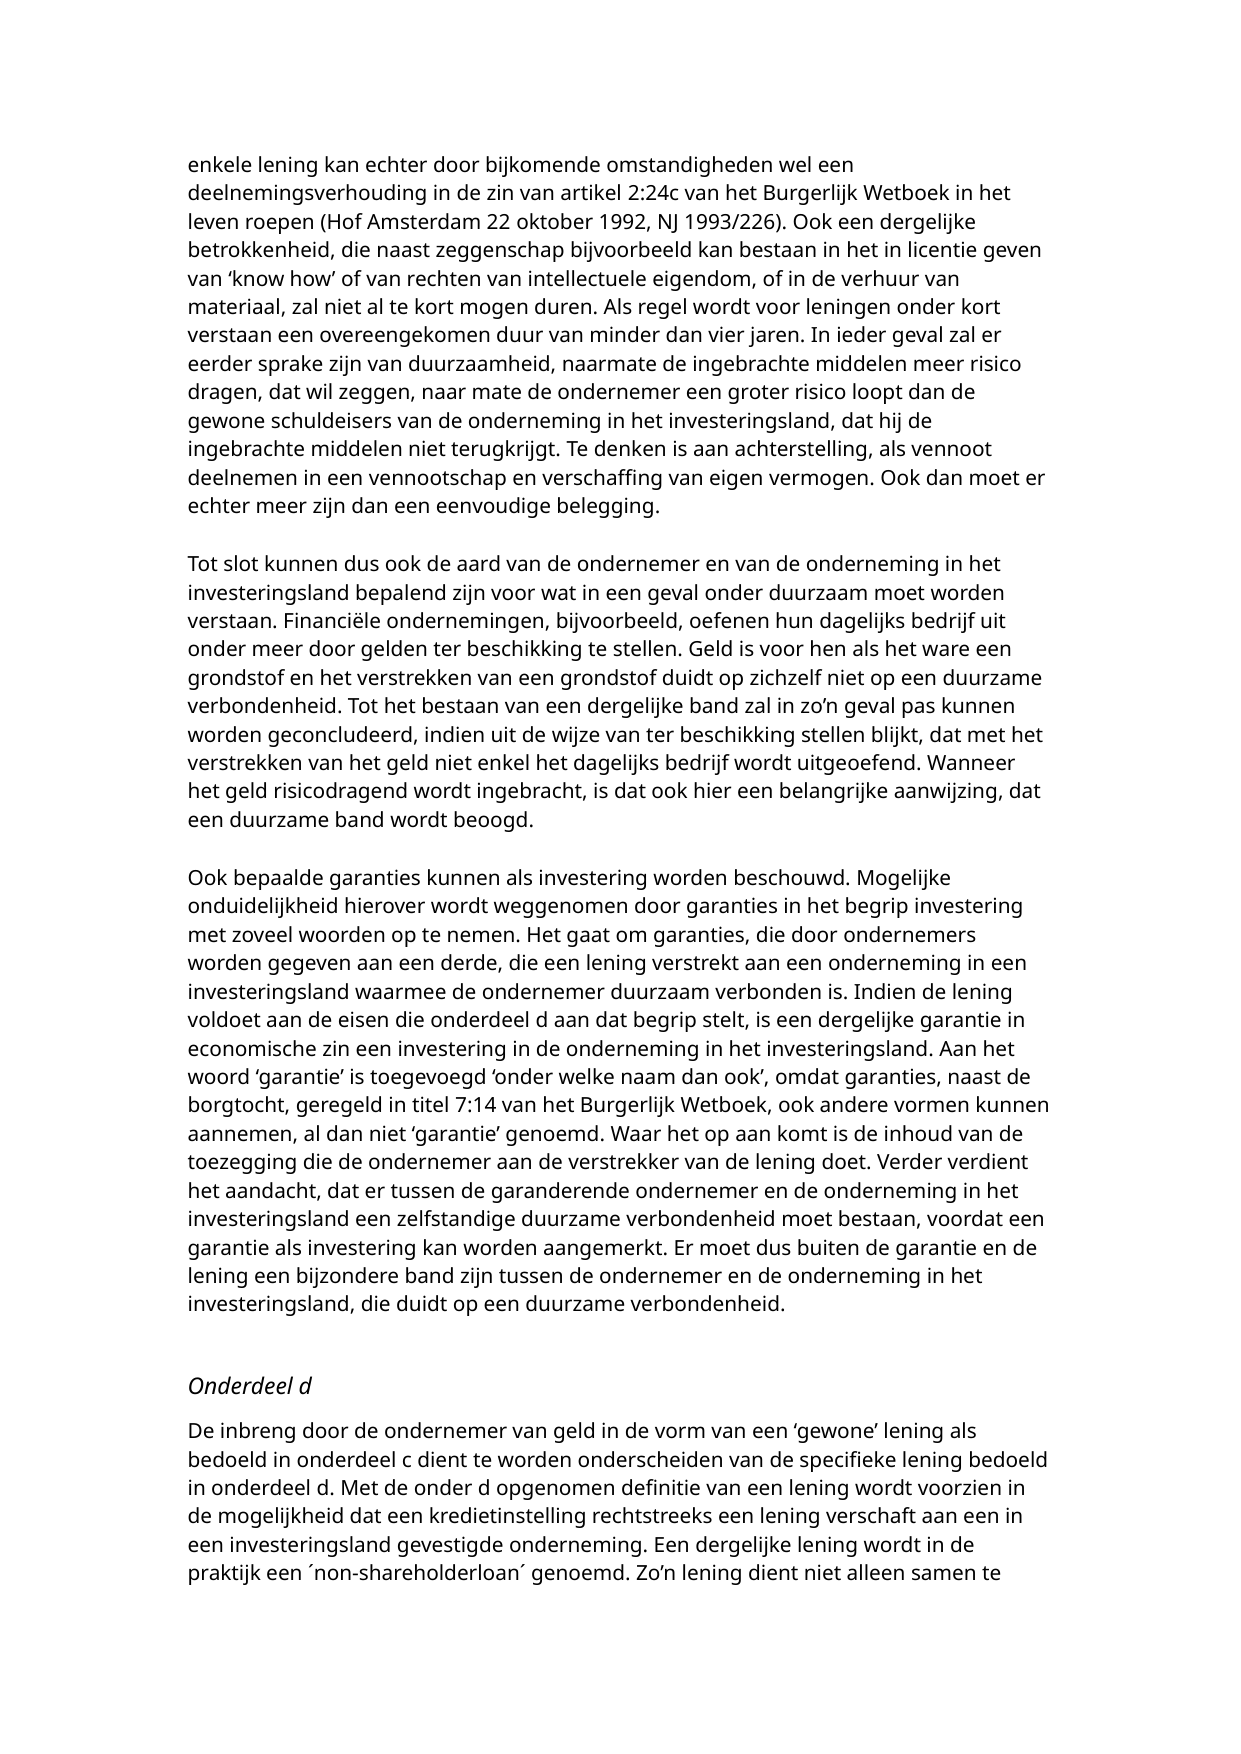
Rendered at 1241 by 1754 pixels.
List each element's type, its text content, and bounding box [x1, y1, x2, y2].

text Ook bepaalde garanties kunnen als investering worden beschouwd. Mogelijke onduidelijkheid hierover wordt weggenomen door garanties in het begrip investering met zoveel woorden op te nemen. Het gaat om garanties, die door ondernemers worden gegeven aan een derde, die een lening verstrekt aan een onderneming in een investeringsland waarmee de ondernemer duurzaam verbonden is. Indien de lening voldoet aan de eisen die onderdeel d aan dat begrip stelt, is een dergelijke garantie in economische zin een investering in de onderneming in het investeringsland. Aan het woord ‘garantie’ is toegevoegd ‘onder welke naam dan ook’, omdat garanties, naast de borgtocht, geregeld in titel 7:14 van het Burgerlijk Wetboek, ook andere vormen kunnen aannemen, al dan niet ‘garantie’ genoemd. Waar het op aan komt is de inhoud van de toezegging die de ondernemer aan de verstrekker van de lening doet. Verder verdient het aandacht, dat er tussen de garanderende ondernemer en de onderneming in het investeringsland een zelfstandige duurzame verbondenheid moet bestaan, voordat een garantie als investering kan worden aangemerkt. Er moet dus buiten de garantie en de lening een bijzondere band zijn tussen de ondernemer en de onderneming in het investeringsland, die duidt op een duurzame verbondenheid. [187, 863, 1053, 1318]
text De inbreng door de ondernemer van geld in de vorm van een ‘gewone’ lening als bedoeld in onderdeel c dient te worden onderscheiden van de specifieke lening bedoeld in onderdeel d. Met de onder d opgenomen definitie van een lening wordt voorzien in de mogelijkheid dat een kredietinstelling rechtstreeks een lening verschaft aan een in een investeringsland gevestigde onderneming. Een dergelijke lening wordt in de praktijk een ´non-shareholderloan´ genoemd. Zo’n lening dient niet alleen samen te [187, 1416, 1053, 1587]
text Tot slot kunnen dus ook de aard van de ondernemer en van de onderneming in het investeringsland bepalend zijn voor wat in een geval onder duurzaam moet worden verstaan. Financiële ondernemingen, bijvoorbeeld, oefenen hun dagelijks bedrijf uit onder meer door gelden ter beschikking te stellen. Geld is voor hen als het ware een grondstof en het verstrekken van een grondstof duidt op zichzelf niet op een duurzame verbondenheid. Tot het bestaan van een dergelijke band zal in zo’n geval pas kunnen worden geconcludeerd, indien uit de wijze van ter beschikking stellen blijkt, dat met het verstrekken van het geld niet enkel het dagelijks bedrijf wordt uitgeoefend. Wanneer het geld risicodragend wordt ingebracht, is dat ook hier een belangrijke aanwijzing, dat een duurzame band wordt beoogd. [187, 549, 1053, 833]
subtitle Onderdeel d [187, 1370, 1053, 1401]
text enkele lening kan echter door bijkomende omstandigheden wel een deelnemingsverhouding in de zin van artikel 2:24c van het Burgerlijk Wetboek in het leven roepen (Hof Amsterdam 22 oktober 1992, NJ 1993/226). Ook een dergelijke betrokkenheid, die naast zeggenschap bijvoorbeeld kan bestaan in het in licentie geven van ‘know how’ of van rechten van intellectuele eigendom, of in de verhuur van materiaal, zal niet al te kort mogen duren. Als regel wordt voor leningen onder kort verstaan een overeengekomen duur van minder dan vier jaren. In ieder geval zal er eerder sprake zijn van duurzaamheid, naarmate de ingebrachte middelen meer risico dragen, dat wil zeggen, naar mate de ondernemer een groter risico loopt dan de gewone schuldeisers van de onderneming in het investeringsland, dat hij de ingebrachte middelen niet terugkrijgt. Te denken is aan achterstelling, als vennoot deelnemen in een vennootschap en verschaffing van eigen vermogen. Ook dan moet er echter meer zijn dan een eenvoudige belegging. [187, 150, 1053, 520]
